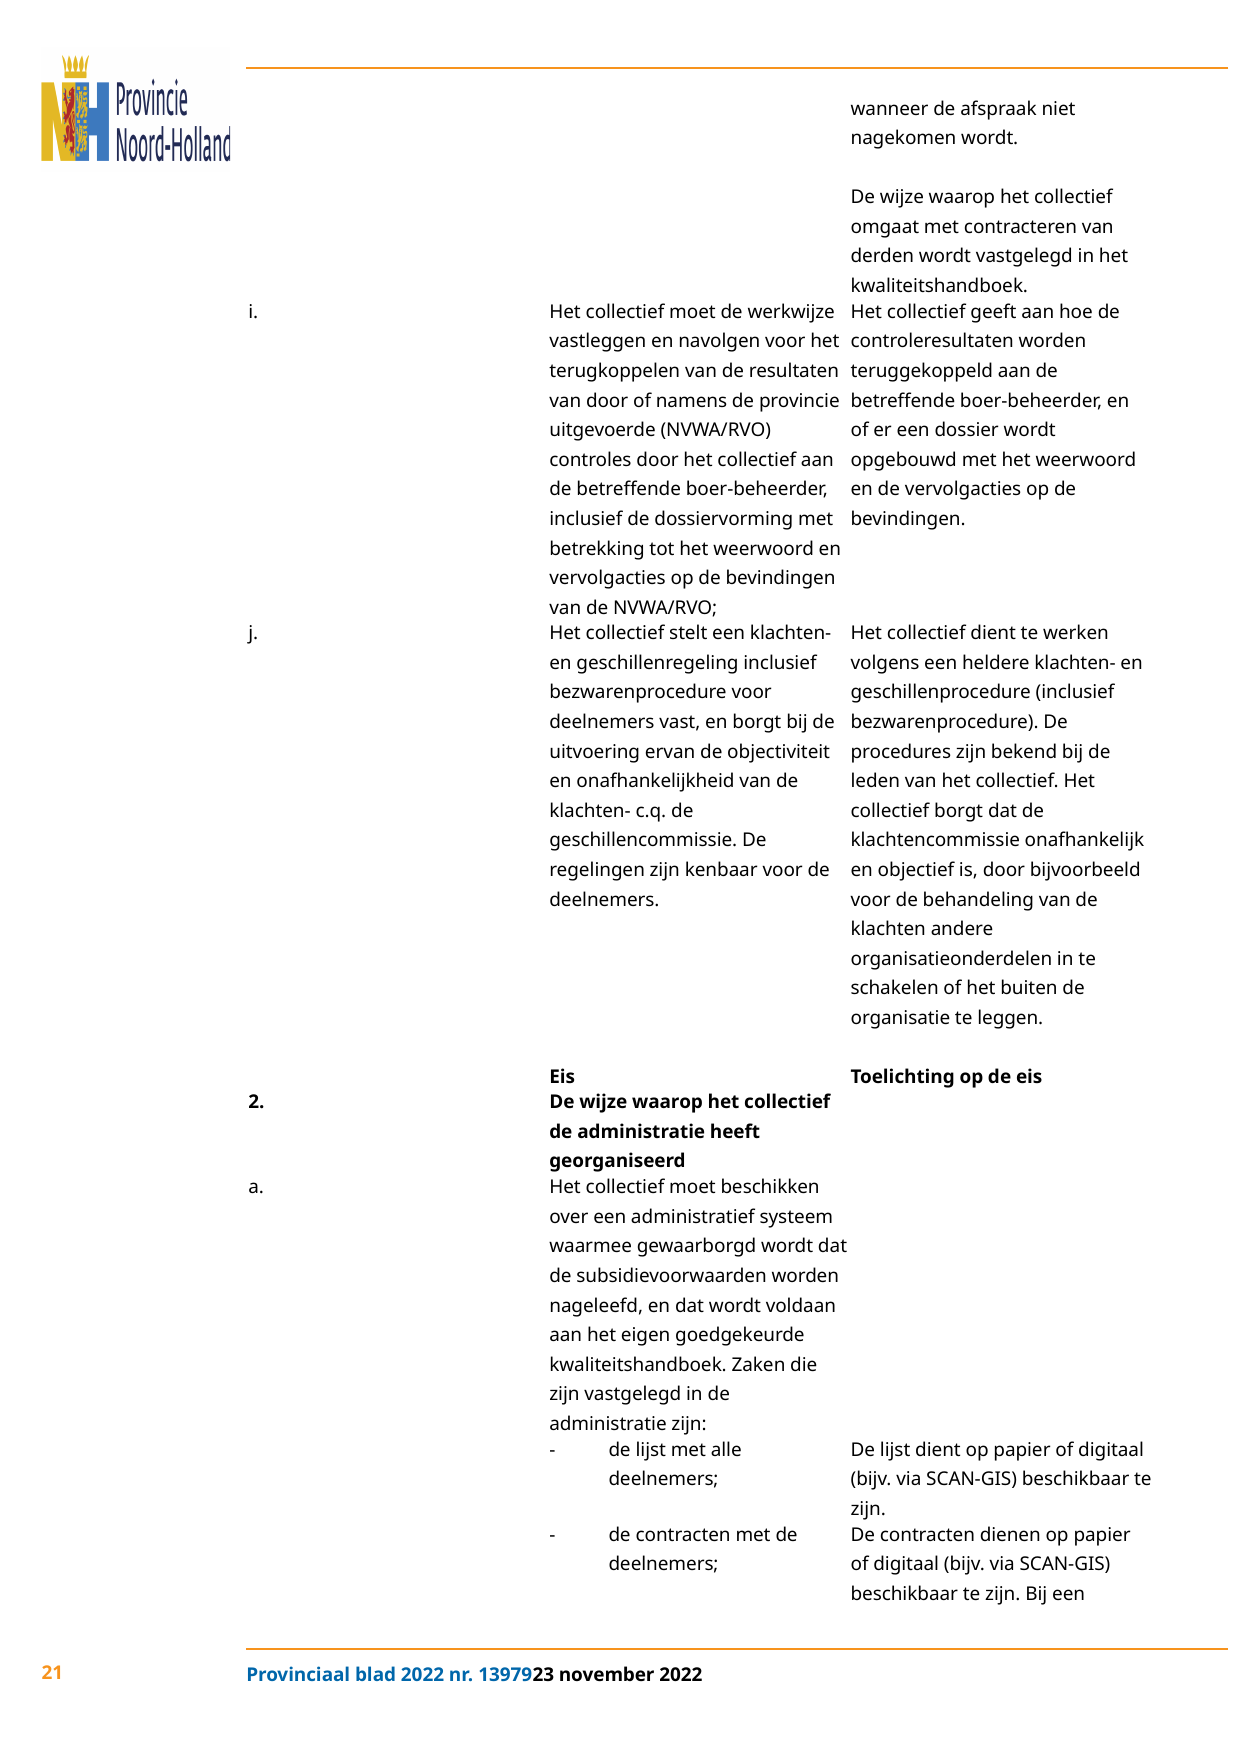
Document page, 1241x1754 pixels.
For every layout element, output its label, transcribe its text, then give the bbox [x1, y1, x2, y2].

table_cell [248, 95, 549, 298]
table_cell j. [248, 620, 549, 1030]
table_cell De contracten dienen op papier of digitaal (bijv. via SCAN-GIS) beschikbaar te zijn. Bij een [850, 1521, 1152, 1606]
table_cell Het collectief dient te werken volgens een heldere klachten- en geschillenprocedure (inclusief bezwarenprocedure). De procedures zijn bekend bij de leden van het collectief. Het collectief borgt dat de klachtencommissie onafhankelijk en objectief is, door bijvoorbeeld voor de behandeling van de klachten andere organisatieonderdelen in te schakelen of het buiten de organisatie te leggen. [850, 620, 1152, 1030]
table_cell De wijze waarop het collectief de administratie heeft georganiseerd [549, 1089, 850, 1173]
table_header Eis [549, 1063, 850, 1088]
table_cell de contracten met de deelnemers; [549, 1521, 850, 1606]
table_cell De lijst dient op papier of digitaal (bijv. via SCAN-GIS) beschikbaar te zijn. [850, 1436, 1152, 1521]
table_cell [248, 1521, 549, 1606]
table_cell Het collectief moet de werkwijze vastleggen en navolgen voor het terugkoppelen van de resultaten van door of namens de provincie uitgevoerde (NVWA/RVO) controles door het collectief aan de betreffende boer-beheerder, inclusief de dossiervorming met betrekking tot het weerwoord en vervolgacties op de bevindingen van de NVWA/RVO; [549, 298, 850, 619]
table_cell a. [248, 1174, 549, 1436]
table_cell 2. [248, 1089, 549, 1173]
table_cell [850, 1174, 1152, 1436]
table_cell [549, 95, 850, 298]
table_cell [850, 1089, 1152, 1173]
picture [41, 47, 231, 172]
table_header Toelichting op de eis [850, 1063, 1152, 1088]
table_cell wanneer de afspraak niet nagekomen wordt. De wijze waarop het collectief omgaat met contracteren van derden wordt vastgelegd in het kwaliteitshandboek. [850, 95, 1152, 298]
table_cell Het collectief geeft aan hoe de controleresultaten worden teruggekoppeld aan de betreffende boer-beheerder, en of er een dossier wordt opgebouwd met het weerwoord en de vervolgacties op de bevindingen. [850, 298, 1152, 619]
table_cell [248, 1436, 549, 1521]
table_cell Het collectief stelt een klachten- en geschillenregeling inclusief bezwarenprocedure voor deelnemers vast, en borgt bij de uitvoering ervan de objectiviteit en onafhankelijkheid van de klachten- c.q. de geschillencommissie. De regelingen zijn kenbaar voor de deelnemers. [549, 620, 850, 1030]
table_cell Het collectief moet beschikken over een administratief systeem waarmee gewaarborgd wordt dat de subsidievoorwaarden worden nageleefd, en dat wordt voldaan aan het eigen goedgekeurde kwaliteitshandboek. Zaken die zijn vastgelegd in de administratie zijn: [549, 1174, 850, 1436]
table_cell i. [248, 298, 549, 619]
table_header [248, 1063, 549, 1088]
table_cell de lijst met alle deelnemers; [549, 1436, 850, 1521]
